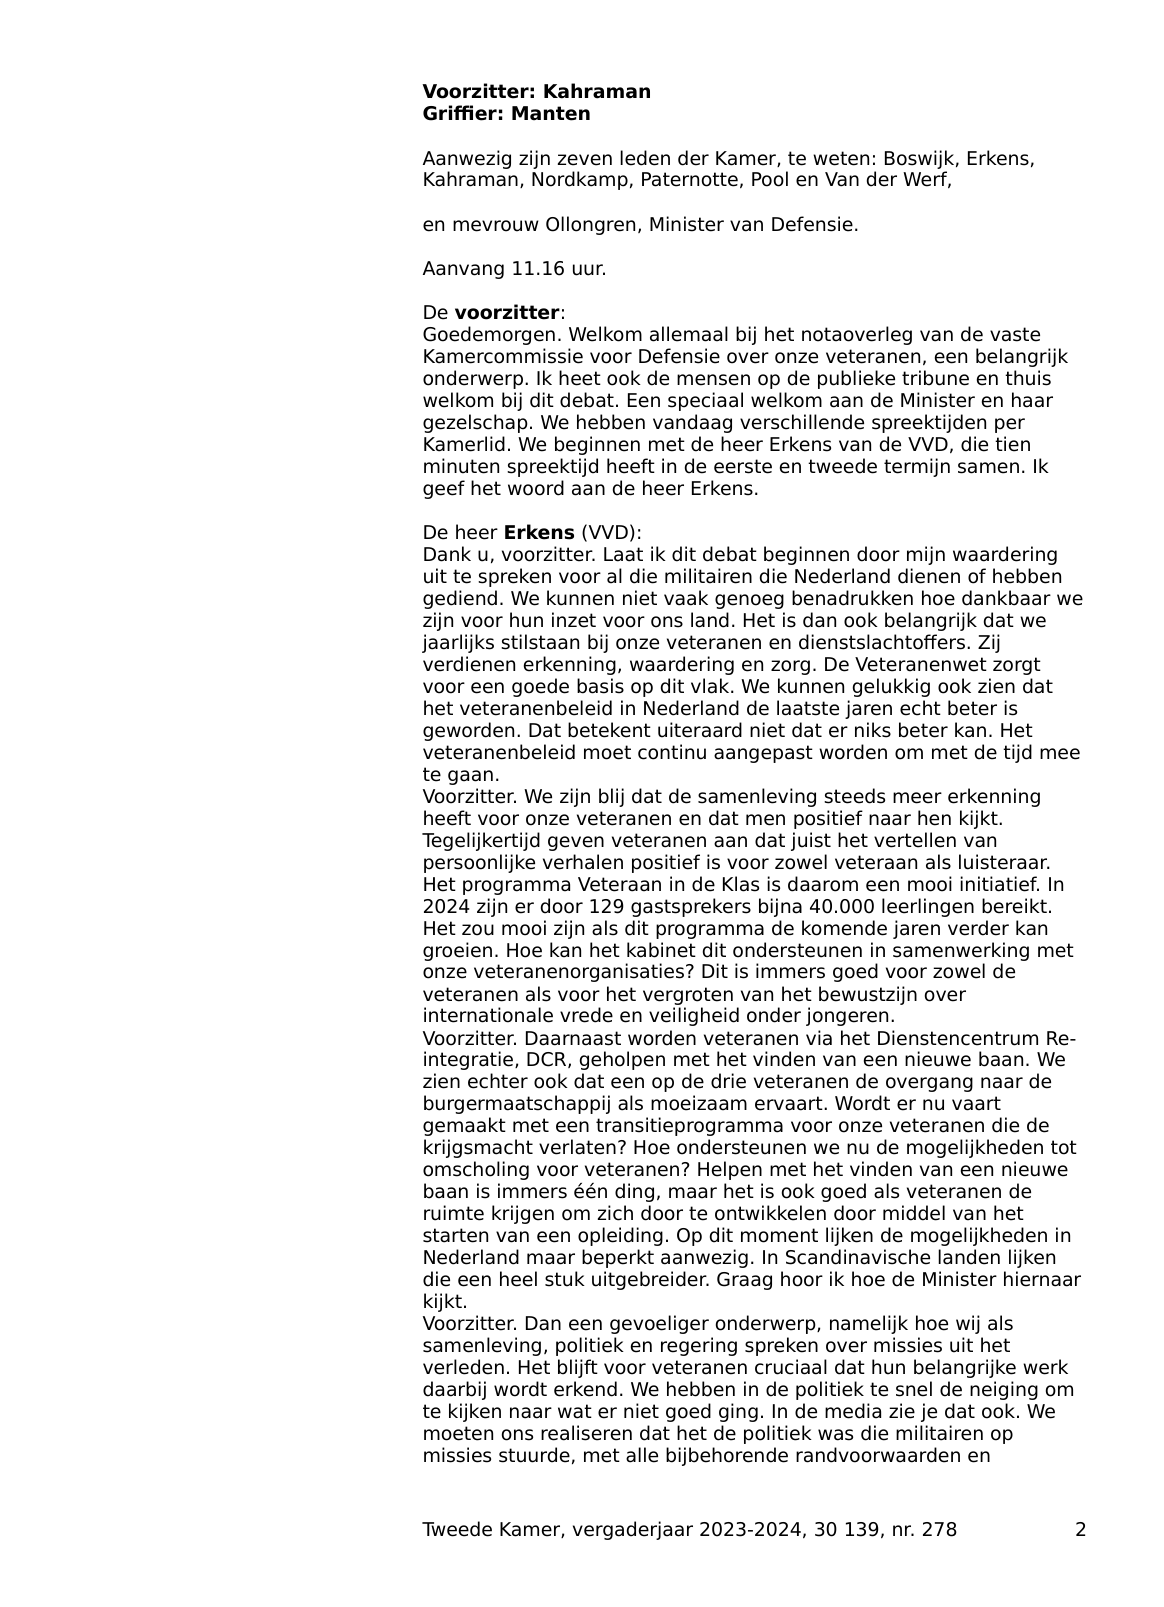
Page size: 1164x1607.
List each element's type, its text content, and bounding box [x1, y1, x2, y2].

text Voorzitter. We zijn blij dat de samenleving steeds meer erkenning heeft voor onze veteranen en dat men positief naar hen kijkt. Tegelijkertijd geven veteranen aan dat juist het vertellen van persoonlijke verhalen positief is voor zowel veteraan als luisteraar. Het programma Veteraan in de Klas is daarom een mooi initiatief. In 2024 zijn er door 129 gastsprekers bijna 40.000 leerlingen bereikt. Het zou mooi zijn als dit programma de komende jaren verder kan groeien. Hoe kan het kabinet dit ondersteunen in samenwerking met onze veteranenorganisaties? Dit is immers goed voor zowel de veteranen als voor het vergroten van het bewustzijn over internationale vrede en veiligheid onder jongeren. [422, 786, 1087, 1027]
text Voorzitter. Dan een gevoeliger onderwerp, namelijk hoe wij als samenleving, politiek en regering spreken over missies uit het verleden. Het blijft voor veteranen cruciaal dat hun belangrijke werk daarbij wordt erkend. We hebben in de politiek te snel de neiging om te kijken naar wat er niet goed ging. In de media zie je dat ook. We moeten ons realiseren dat het de politiek was die militairen op missies stuurde, met alle bijbehorende randvoorwaarden en [422, 1313, 1087, 1467]
text Voorzitter. Daarnaast worden veteranen via het Dienstencentrum Re-integratie, DCR, geholpen met het vinden van een nieuwe baan. We zien echter ook dat een op de drie veteranen de overgang naar de burgermaatschappij als moeizaam ervaart. Wordt er nu vaart gemaakt met een transitieprogramma voor onze veteranen die de krijgsmacht verlaten? Hoe ondersteunen we nu de mogelijkheden tot omscholing voor veteranen? Helpen met het vinden van een nieuwe baan is immers één ding, maar het is ook goed als veteranen de ruimte krijgen om zich door te ontwikkelen door middel van het starten van een opleiding. Op dit moment lijken de mogelijkheden in Nederland maar beperkt aanwezig. In Scandinavische landen lijken die een heel stuk uitgebreider. Graag hoor ik hoe de Minister hiernaar kijkt. [422, 1027, 1087, 1313]
text Dank u, voorzitter. Laat ik dit debat beginnen door mijn waardering uit te spreken voor al die militairen die Nederland dienen of hebben gediend. We kunnen niet vaak genoeg benadrukken hoe dankbaar we zijn voor hun inzet voor ons land. Het is dan ook belangrijk dat we jaarlijks stilstaan bij onze veteranen en dienstslachtoffers. Zij verdienen erkenning, waardering en zorg. De Veteranenwet zorgt voor een goede basis op dit vlak. We kunnen gelukkig ook zien dat het veteranenbeleid in Nederland de laatste jaren echt beter is geworden. Dat betekent uiteraard niet dat er niks beter kan. Het veteranenbeleid moet continu aangepast worden om met de tijd mee te gaan. [422, 544, 1087, 786]
text De heer Erkens (VVD): [422, 522, 1087, 544]
text De voorzitter: [422, 302, 1087, 324]
text Goedemorgen. Welkom allemaal bij het notaoverleg van de vaste Kamercommissie voor Defensie over onze veteranen, een belangrijk onderwerp. Ik heet ook de mensen op de publieke tribune en thuis welkom bij dit debat. Een speciaal welkom aan de Minister en haar gezelschap. We hebben vandaag verschillende spreektijden per Kamerlid. We beginnen met de heer Erkens van de VVD, die tien minuten spreektijd heeft in de eerste en tweede termijn samen. Ik geef het woord aan de heer Erkens. [422, 324, 1087, 500]
text Griffier: Manten [422, 103, 1087, 125]
text Aanwezig zijn zeven leden der Kamer, te weten: Boswijk, Erkens, Kahraman, Nordkamp, Paternotte, Pool en Van der Werf, [422, 147, 1087, 191]
text Voorzitter: Kahraman [422, 81, 1087, 103]
text Aanvang 11.16 uur. [422, 258, 1087, 280]
text en mevrouw Ollongren, Minister van Defensie. [422, 213, 1087, 236]
